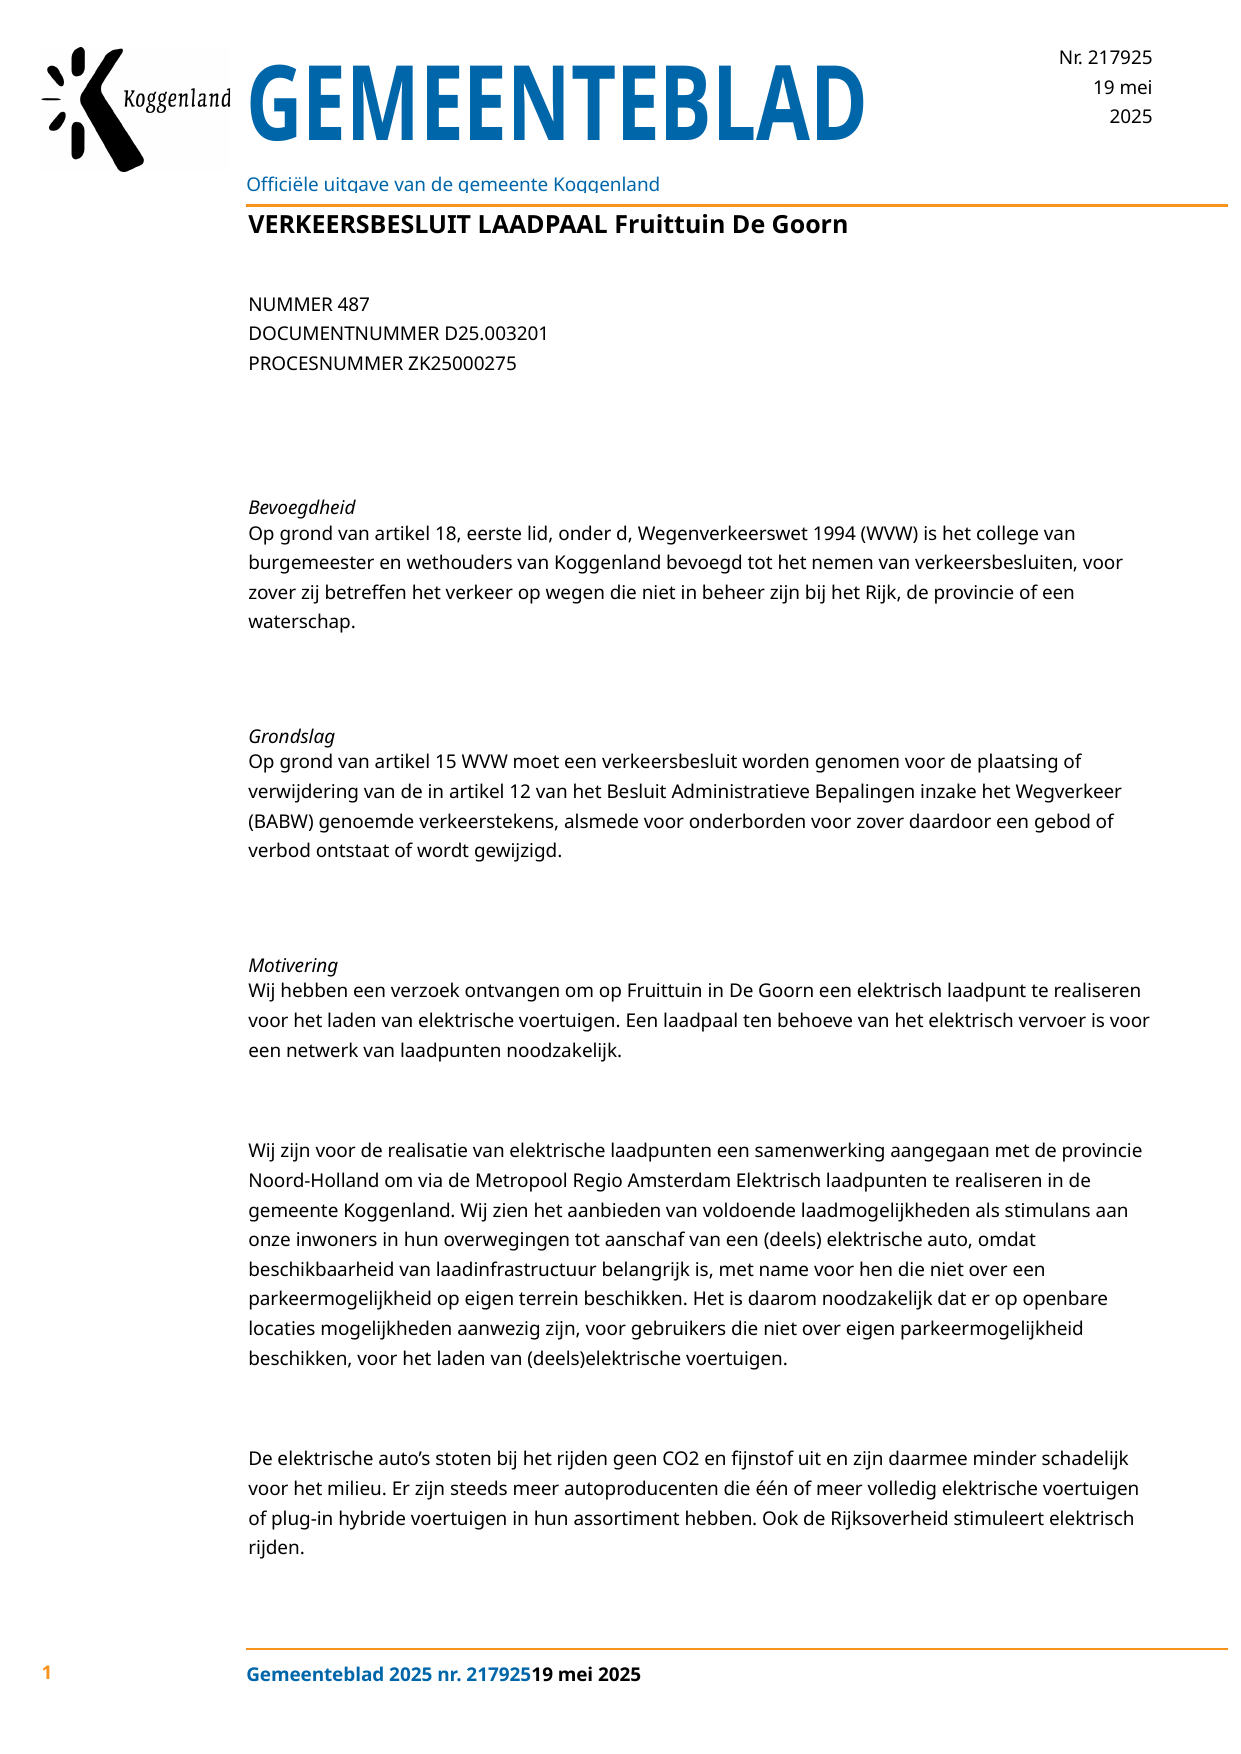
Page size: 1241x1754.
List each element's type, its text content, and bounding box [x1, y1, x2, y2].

text De elektrische auto’s stoten bij het rijden geen CO2 en fijnstof uit en zijn daarmee minder schadelijk voor het milieu. Er zijn steeds meer autoproducenten die één of meer volledig elektrische voertuigen of plug-in hybride voertuigen in hun assortiment hebben. Ook de Rijksoverheid stimuleert elektrisch rijden. [248, 1446, 1152, 1560]
text NUMMER 487 [248, 291, 1152, 317]
text Wij hebben een verzoek ontvangen om op Fruittuin in De Goorn een elektrisch laadpunt te realiseren voor het laden van elektrische voertuigen. Een laadpaal ten behoeve van het elektrisch vervoer is voor een netwerk van laadpunten noodzakelijk. [248, 978, 1152, 1062]
text Bevoegdheid [248, 494, 1152, 520]
text Op grond van artikel 15 WVW moet een verkeersbesluit worden genomen voor de plaatsing of verwijdering van de in artikel 12 van het Besluit Administratieve Bepalingen inzake het Wegverkeer (BABW) genoemde verkeerstekens, alsmede voor onderborden voor zover daardoor een gebod of verbod ontstaat of wordt gewijzigd. [248, 749, 1152, 863]
text DOCUMENTNUMMER D25.003201 [248, 321, 1152, 346]
text Motivering [248, 952, 1152, 978]
text VERKEERSBESLUIT LAADPAAL Fruittuin De Goorn [248, 207, 1152, 241]
picture [41, 47, 231, 172]
text Op grond van artikel 18, eerste lid, onder d, Wegenverkeerswet 1994 (WVW) is het college van burgemeester en wethouders van Koggenland bevoegd tot het nemen van verkeersbesluiten, voor zover zij betreffen het verkeer op wegen die niet in beheer zijn bij het Rijk, de provincie of een waterschap. [248, 520, 1152, 634]
text PROCESNUMMER ZK25000275 [248, 350, 1152, 376]
text Grondslag [248, 723, 1152, 749]
text Wij zijn voor de realisatie van elektrische laadpunten een samenwerking aangegaan met de provincie Noord-Holland om via de Metropool Regio Amsterdam Elektrisch laadpunten te realiseren in de gemeente Koggenland. Wij zien het aanbieden van voldoende laadmogelijkheden als stimulans aan onze inwoners in hun overwegingen tot aanschaf van een (deels) elektrische auto, omdat beschikbaarheid van laadinfrastructuur belangrijk is, met name voor hen die niet over een parkeermogelijkheid op eigen terrein beschikken. Het is daarom noodzakelijk dat er op openbare locaties mogelijkheden aanwezig zijn, voor gebruikers die niet over eigen parkeermogelijkheid beschikken, voor het laden van (deels)elektrische voertuigen. [248, 1138, 1152, 1370]
